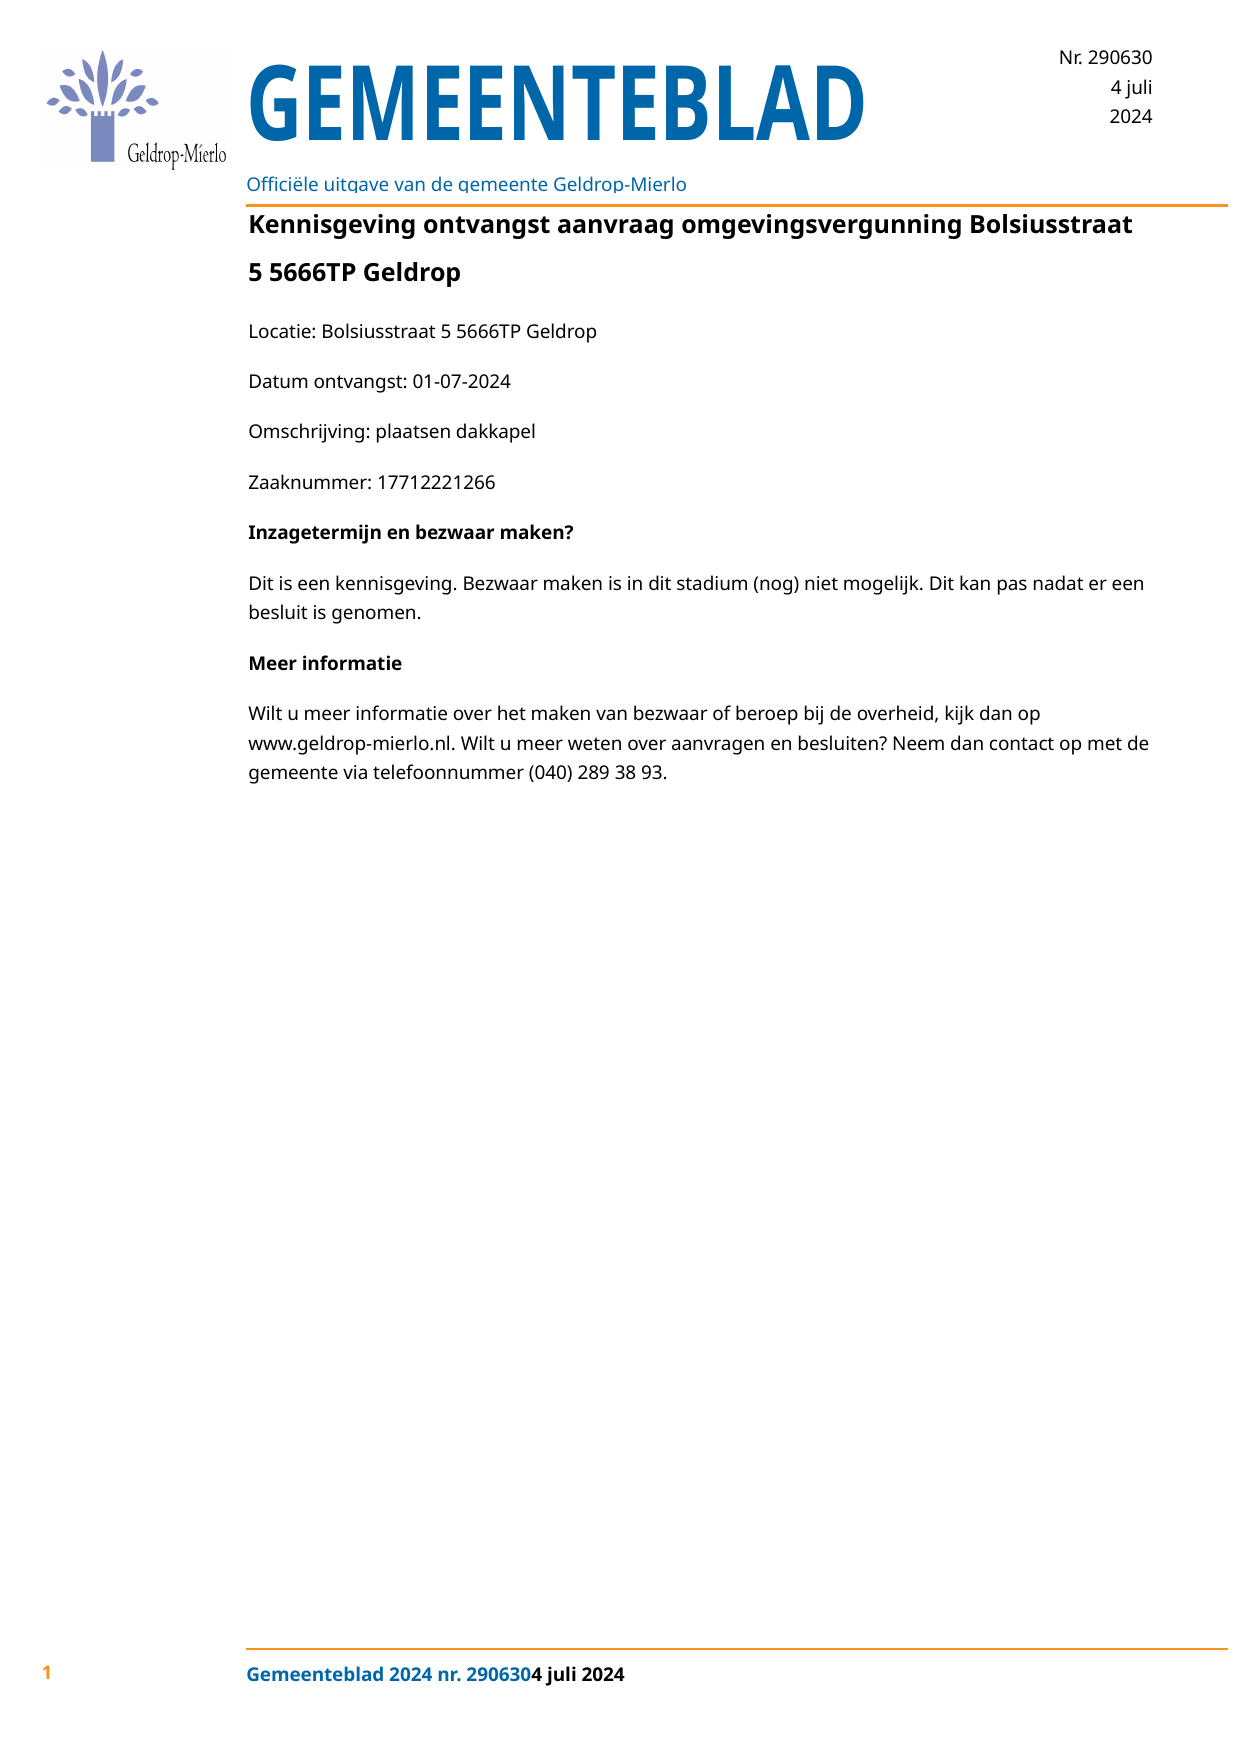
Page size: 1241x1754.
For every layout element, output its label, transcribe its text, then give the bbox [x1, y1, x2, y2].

text Zaaknummer: 17712221266 [248, 469, 1152, 495]
text Omschrijving: plaatsen dakkapel [248, 419, 1152, 444]
text Kennisgeving ontvangst aanvraag omgevingsvergunning Bolsiusstraat 5 5666TP Geldrop [248, 207, 1152, 288]
text Wilt u meer informatie over het maken van bezwaar of beroep bij de overheid, kijk dan op www.geldrop-mierlo.nl. Wilt u meer weten over aanvragen en besluiten? Neem dan contact op met de gemeente via telefoonnummer (040) 289 38 93. [248, 700, 1152, 785]
text Dit is een kennisgeving. Bezwaar maken is in dit stadium (nog) niet mogelijk. Dit kan pas nadat er een besluit is genomen. [248, 570, 1152, 625]
text Datum ontvangst: 01-07-2024 [248, 368, 1152, 394]
text Meer informatie [248, 650, 1152, 676]
text Inzagetermijn en bezwaar maken? [248, 519, 1152, 545]
picture [41, 47, 231, 172]
text Locatie: Bolsiusstraat 5 5666TP Geldrop [248, 318, 1152, 344]
